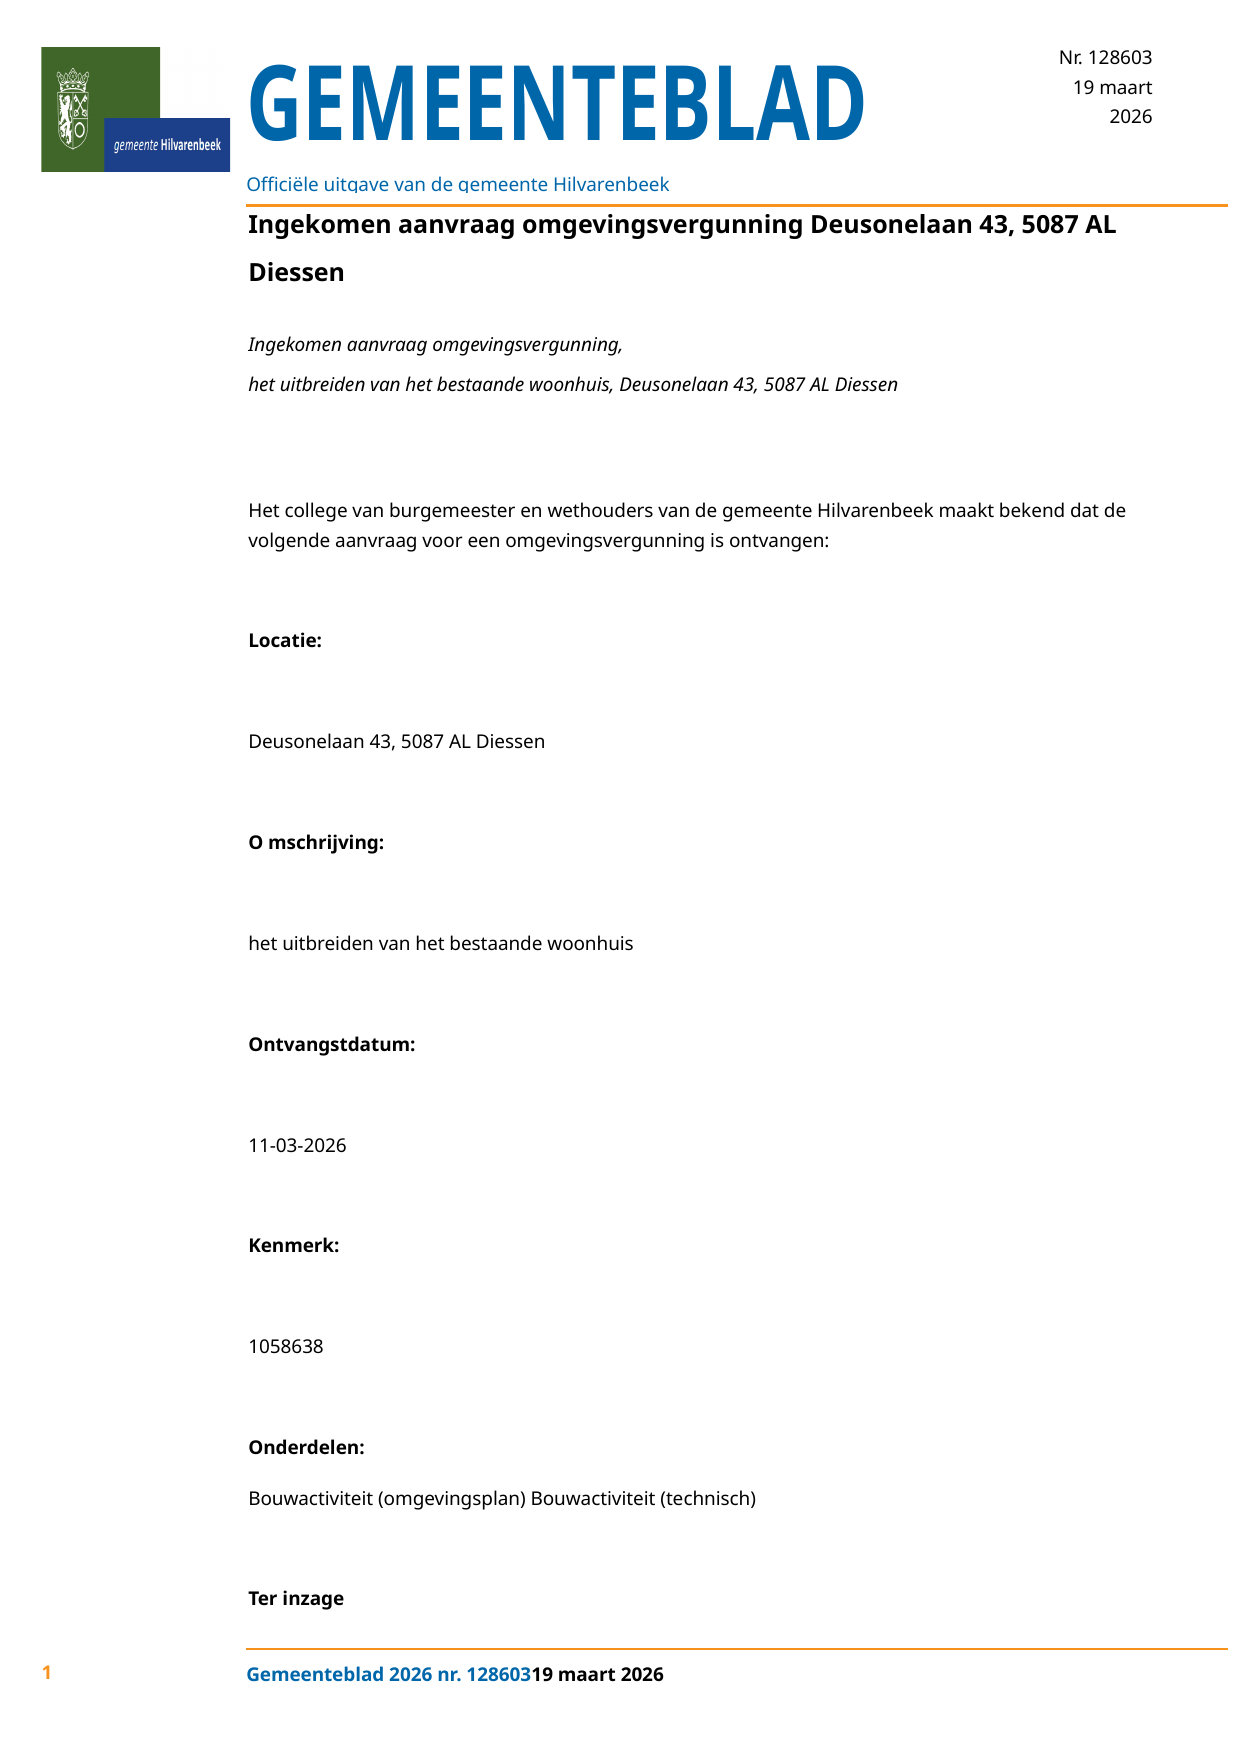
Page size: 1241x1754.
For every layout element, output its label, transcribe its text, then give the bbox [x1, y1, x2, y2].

text het uitbreiden van het bestaande woonhuis, Deusonelaan 43, 5087 AL Diessen [248, 371, 1152, 396]
text Deusonelaan 43, 5087 AL Diessen [248, 728, 1152, 754]
picture [41, 47, 231, 172]
text Ter inzage [248, 1586, 1152, 1611]
text O mschrijving: [248, 829, 1152, 855]
text Kenmerk: [248, 1233, 1152, 1258]
text 11-03-2026 [248, 1132, 1152, 1158]
text Onderdelen: [248, 1434, 1152, 1460]
text Ingekomen aanvraag omgevingsvergunning Deusonelaan 43, 5087 AL Diessen [248, 207, 1152, 288]
text Locatie: [248, 628, 1152, 653]
text Ontvangstdatum: [248, 1031, 1152, 1057]
text het uitbreiden van het bestaande woonhuis [248, 930, 1152, 956]
text Het college van burgemeester en wethouders van de gemeente Hilvarenbeek maakt bekend dat de volgende aanvraag voor een omgevingsvergunning is ontvangen: [248, 497, 1152, 553]
text 1058638 [248, 1333, 1152, 1359]
text Bouwactiviteit (omgevingsplan) Bouwactiviteit (technisch) [248, 1485, 1152, 1511]
text Ingekomen aanvraag omgevingsvergunning, [248, 331, 1152, 357]
